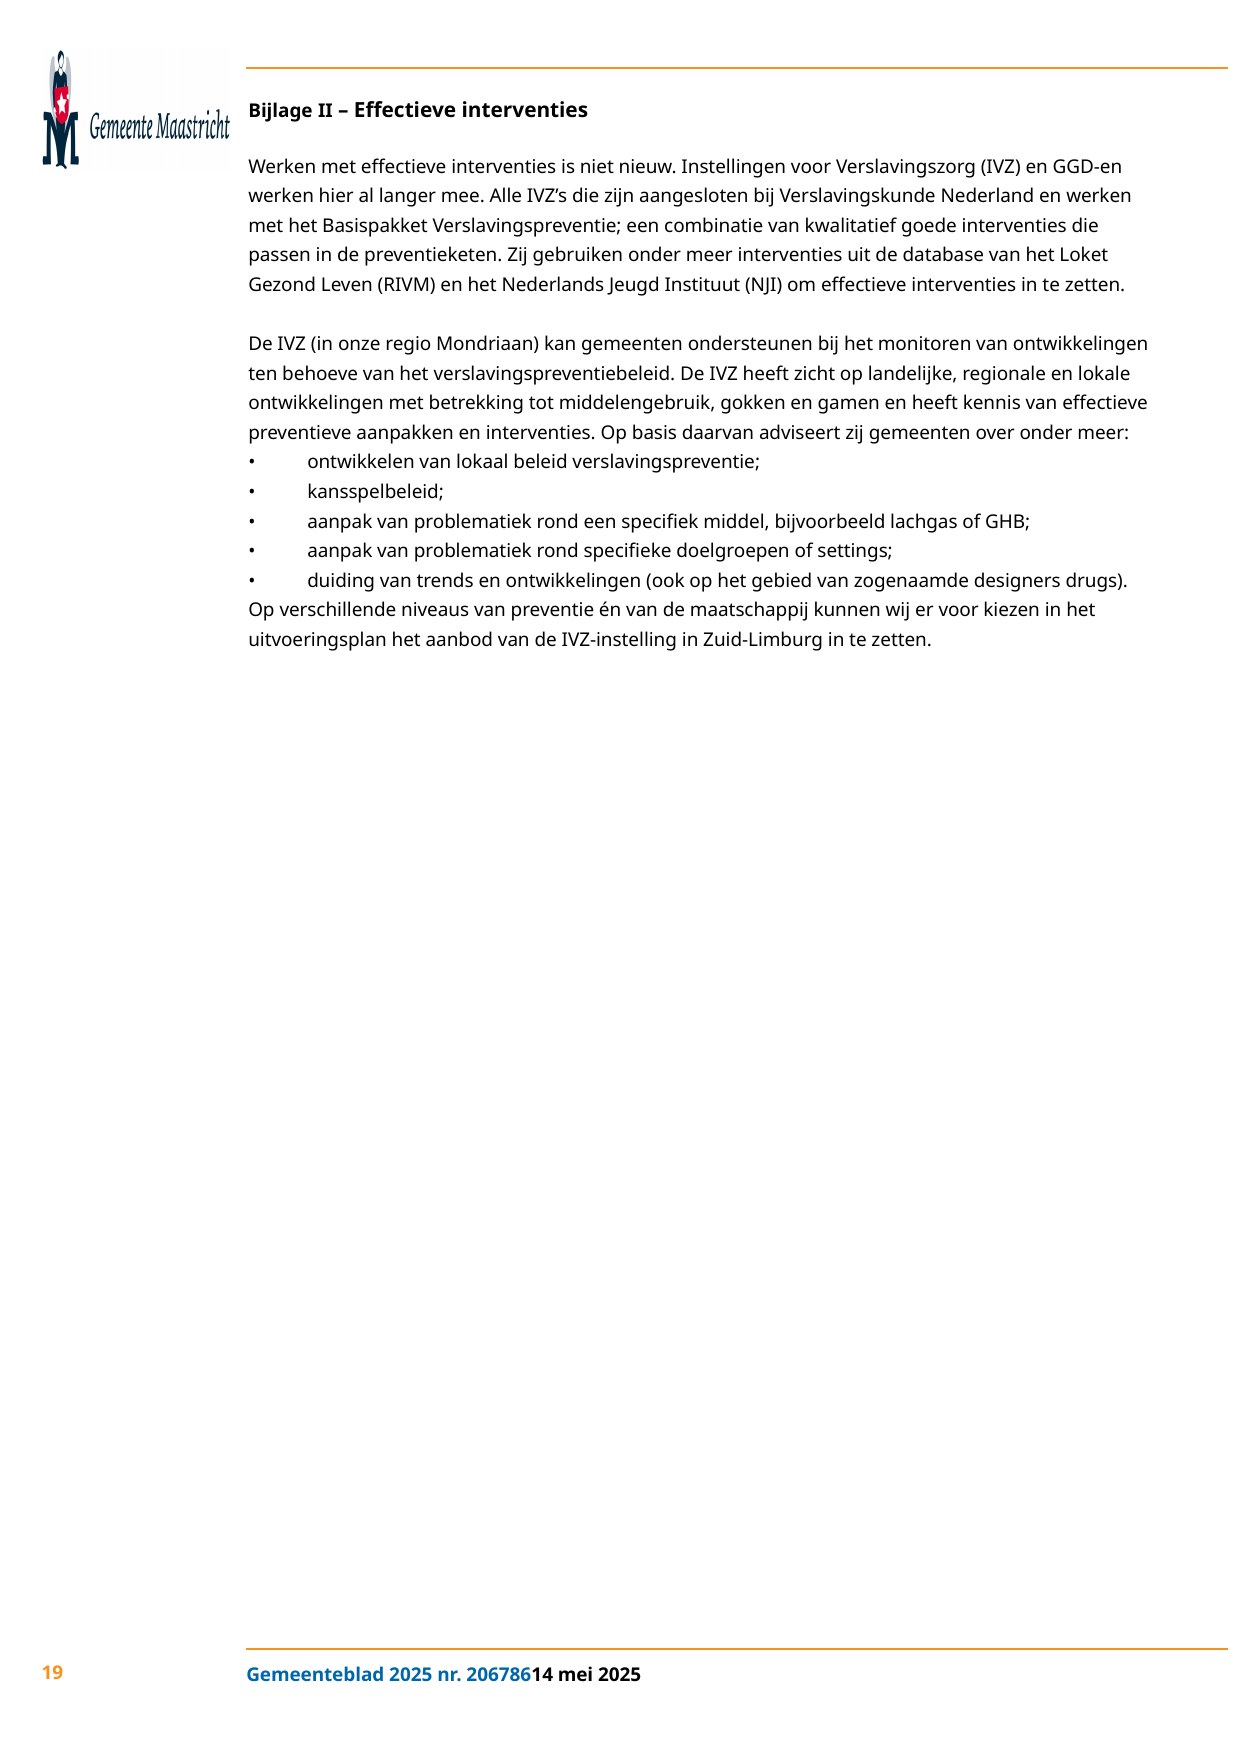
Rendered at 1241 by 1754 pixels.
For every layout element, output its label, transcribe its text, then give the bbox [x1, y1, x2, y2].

list aanpak van problematiek rond specifieke doelgroepen of settings; [248, 537, 1152, 563]
list kansspelbeleid; [248, 478, 1152, 504]
list aanpak van problematiek rond een specifiek middel, bijvoorbeeld lachgas of GHB; [248, 508, 1152, 534]
text De IVZ (in onze regio Mondriaan) kan gemeenten ondersteunen bij het monitoren van ontwikkelingen ten behoeve van het verslavingspreventiebeleid. De IVZ heeft zicht op landelijke, regionale en lokale ontwikkelingen met betrekking tot middelengebruik, gokken en gamen en heeft kennis van effectieve preventieve aanpakken en interventies. Op basis daarvan adviseert zij gemeenten over onder meer: [248, 330, 1152, 445]
text Op verschillende niveaus van preventie én van de maatschappij kunnen wij er voor kiezen in het uitvoeringsplan het aanbod van de IVZ-instelling in Zuid-Limburg in te zetten. [248, 597, 1152, 652]
list ontwikkelen van lokaal beleid verslavingspreventie; [248, 449, 1152, 474]
list duiding van trends en ontwikkelingen (ook op het gebied van zogenaamde designers drugs). [248, 567, 1152, 593]
text Werken met effectieve interventies is niet nieuw. Instellingen voor Verslavingszorg (IVZ) en GGD-en werken hier al langer mee. Alle IVZ’s die zijn aangesloten bij Verslavingskunde Nederland en werken met het Basispakket Verslavingspreventie; een combinatie van kwalitatief goede interventies die passen in de preventieketen. Zij gebruiken onder meer interventies uit de database van het Loket Gezond Leven (RIVM) en het Nederlands Jeugd Instituut (NJI) om effectieve interventies in te zetten. [248, 153, 1152, 297]
picture [41, 47, 231, 172]
text Bijlage II – Effectieve interventies [248, 95, 1152, 123]
